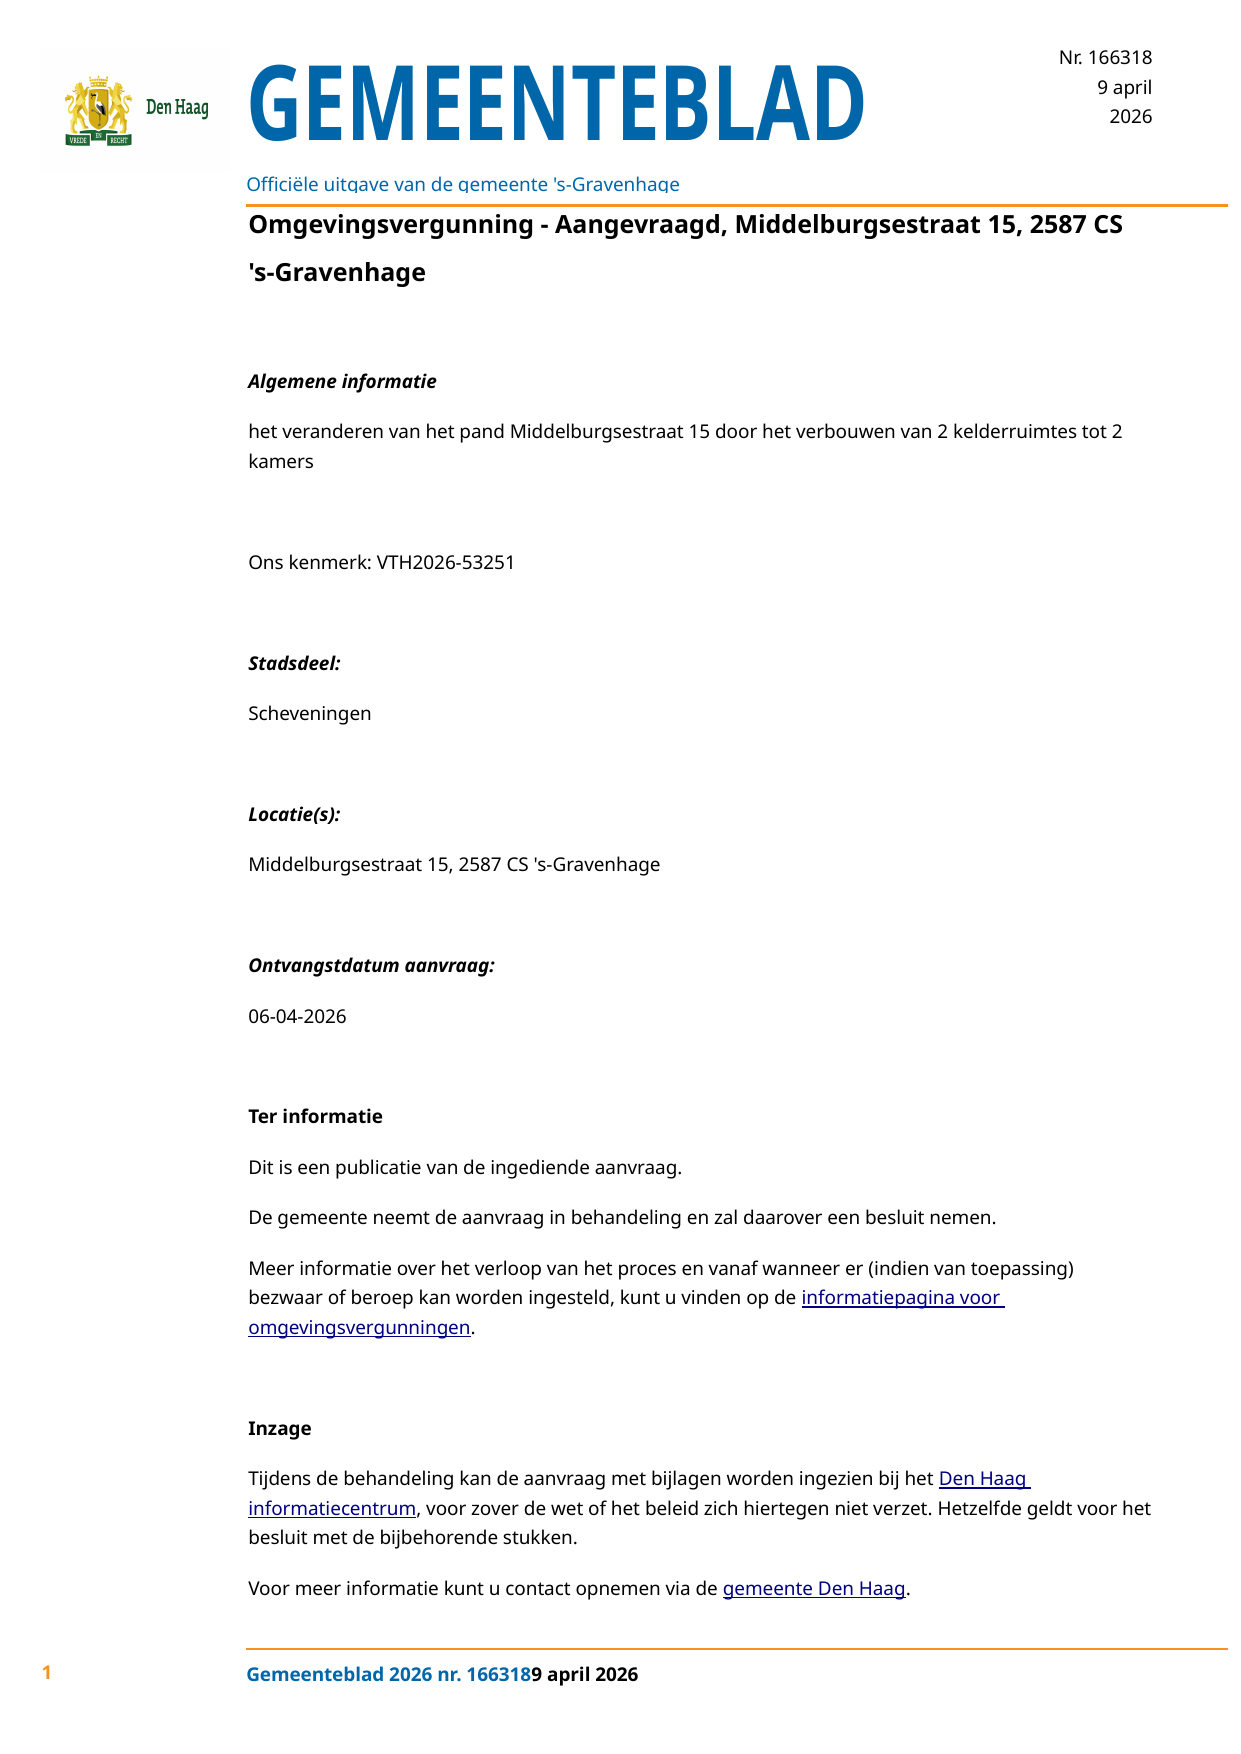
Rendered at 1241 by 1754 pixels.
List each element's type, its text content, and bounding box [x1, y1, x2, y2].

text Omgevingsvergunning - Aangevraagd, Middelburgsestraat 15, 2587 CS 's-Gravenhage [248, 207, 1152, 288]
text Algemene informatie [248, 368, 1152, 394]
text Dit is een publicatie van de ingediende aanvraag. [248, 1154, 1152, 1180]
text Meer informatie over het verloop van het proces en vanaf wanneer er (indien van toepassing) bezwaar of beroep kan worden ingesteld, kunt u vinden op de informatiepagina voor omgevingsvergunningen. [248, 1255, 1152, 1340]
picture [41, 47, 231, 172]
text Middelburgsestraat 15, 2587 CS 's-Gravenhage [248, 852, 1152, 877]
text Ons kenmerk: VTH2026-53251 [248, 549, 1152, 575]
text Tijdens de behandeling kan de aanvraag met bijlagen worden ingezien bij het Den Haag informatiecentrum, voor zover de wet of het beleid zich hiertegen niet verzet. Hetzelfde geldt voor het besluit met de bijbehorende stukken. [248, 1465, 1152, 1550]
text Locatie(s): [248, 801, 1152, 827]
text Ter informatie [248, 1104, 1152, 1129]
text Inzage [248, 1415, 1152, 1441]
text Scheveningen [248, 700, 1152, 726]
text Voor meer informatie kunt u contact opnemen via de gemeente Den Haag. [248, 1575, 1152, 1601]
text De gemeente neemt de aanvraag in behandeling en zal daarover een besluit nemen. [248, 1204, 1152, 1230]
text 06-04-2026 [248, 1003, 1152, 1029]
text Ontvangstdatum aanvraag: [248, 952, 1152, 978]
text het veranderen van het pand Middelburgsestraat 15 door het verbouwen van 2 kelderruimtes tot 2 kamers [248, 419, 1152, 474]
text Stadsdeel: [248, 650, 1152, 676]
